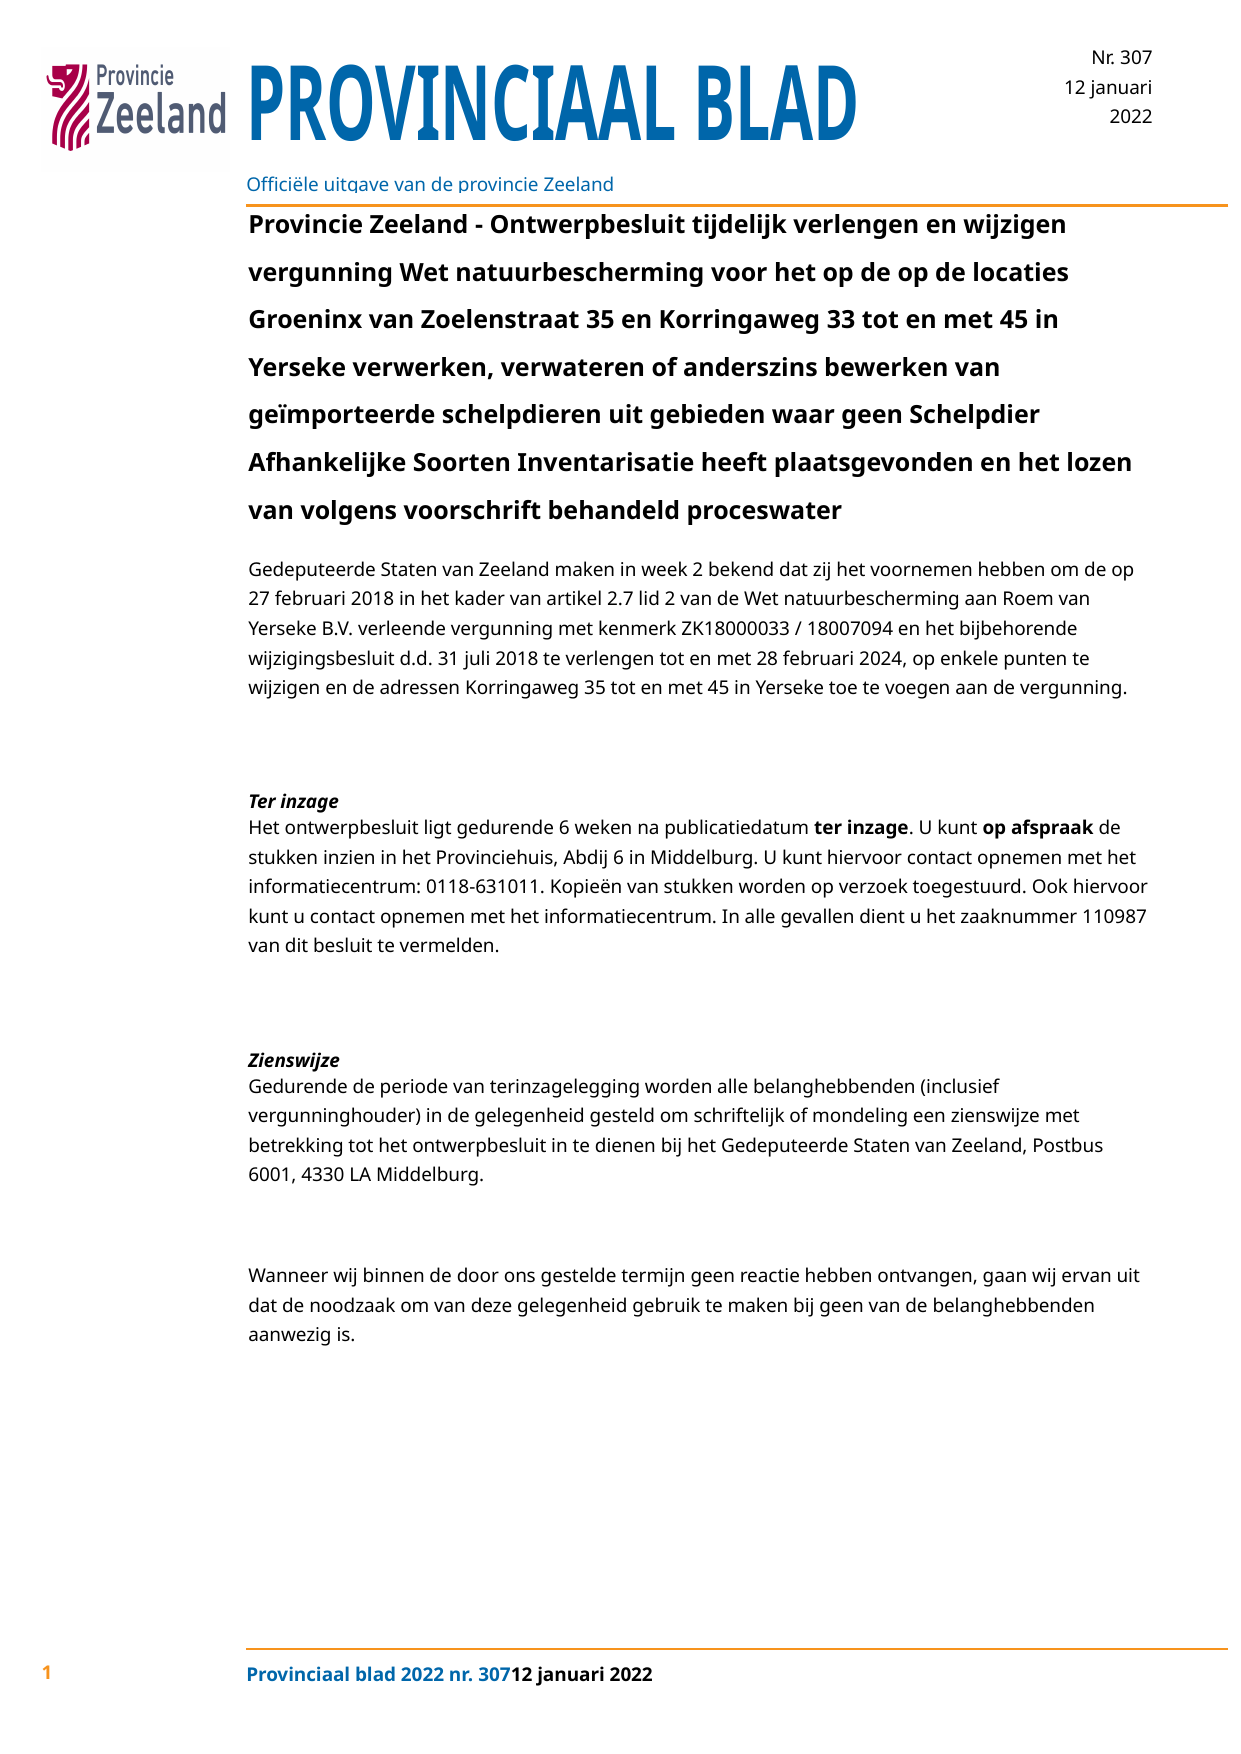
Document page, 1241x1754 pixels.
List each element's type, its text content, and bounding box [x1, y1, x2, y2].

text Het ontwerpbesluit ligt gedurende 6 weken na publicatiedatum ter inzage. U kunt op afspraak de stukken inzien in het Provinciehuis, Abdij 6 in Middelburg. U kunt hiervoor contact opnemen met het informatiecentrum: 0118-631011. Kopieën van stukken worden op verzoek toegestuurd. Ook hiervoor kunt u contact opnemen met het informatiecentrum. In alle gevallen dient u het zaaknummer 110987 van dit besluit te vermelden. [248, 814, 1152, 958]
text Ter inzage [248, 789, 1152, 814]
text Wanneer wij binnen de door ons gestelde termijn geen reactie hebben ontvangen, gaan wij ervan uit dat de noodzaak om van deze gelegenheid gebruik te maken bij geen van de belanghebbenden aanwezig is. [248, 1262, 1152, 1347]
picture [41, 47, 231, 172]
text Provincie Zeeland - Ontwerpbesluit tijdelijk verlengen en wijzigen vergunning Wet natuurbescherming voor het op de op de locaties Groeninx van Zoelenstraat 35 en Korringaweg 33 tot en met 45 in Yerseke verwerken, verwateren of anderszins bewerken van geïmporteerde schelpdieren uit gebieden waar geen Schelpdier Afhankelijke Soorten Inventarisatie heeft plaatsgevonden en het lozen van volgens voorschrift behandeld proceswater [248, 207, 1152, 526]
text Zienswijze [248, 1047, 1152, 1073]
text Gedeputeerde Staten van Zeeland maken in week 2 bekend dat zij het voornemen hebben om de op 27 februari 2018 in het kader van artikel 2.7 lid 2 van de Wet natuurbescherming aan Roem van Yerseke B.V. verleende vergunning met kenmerk ZK18000033 / 18007094 en het bijbehorende wijzigingsbesluit d.d. 31 juli 2018 te verlengen tot en met 28 februari 2024, op enkele punten te wijzigen en de adressen Korringaweg 35 tot en met 45 in Yerseke toe te voegen aan de vergunning. [248, 556, 1152, 700]
text Gedurende de periode van terinzagelegging worden alle belanghebbenden (inclusief vergunninghouder) in de gelegenheid gesteld om schriftelijk of mondeling een zienswijze met betrekking tot het ontwerpbesluit in te dienen bij het Gedeputeerde Staten van Zeeland, Postbus 6001, 4330 LA Middelburg. [248, 1073, 1152, 1187]
